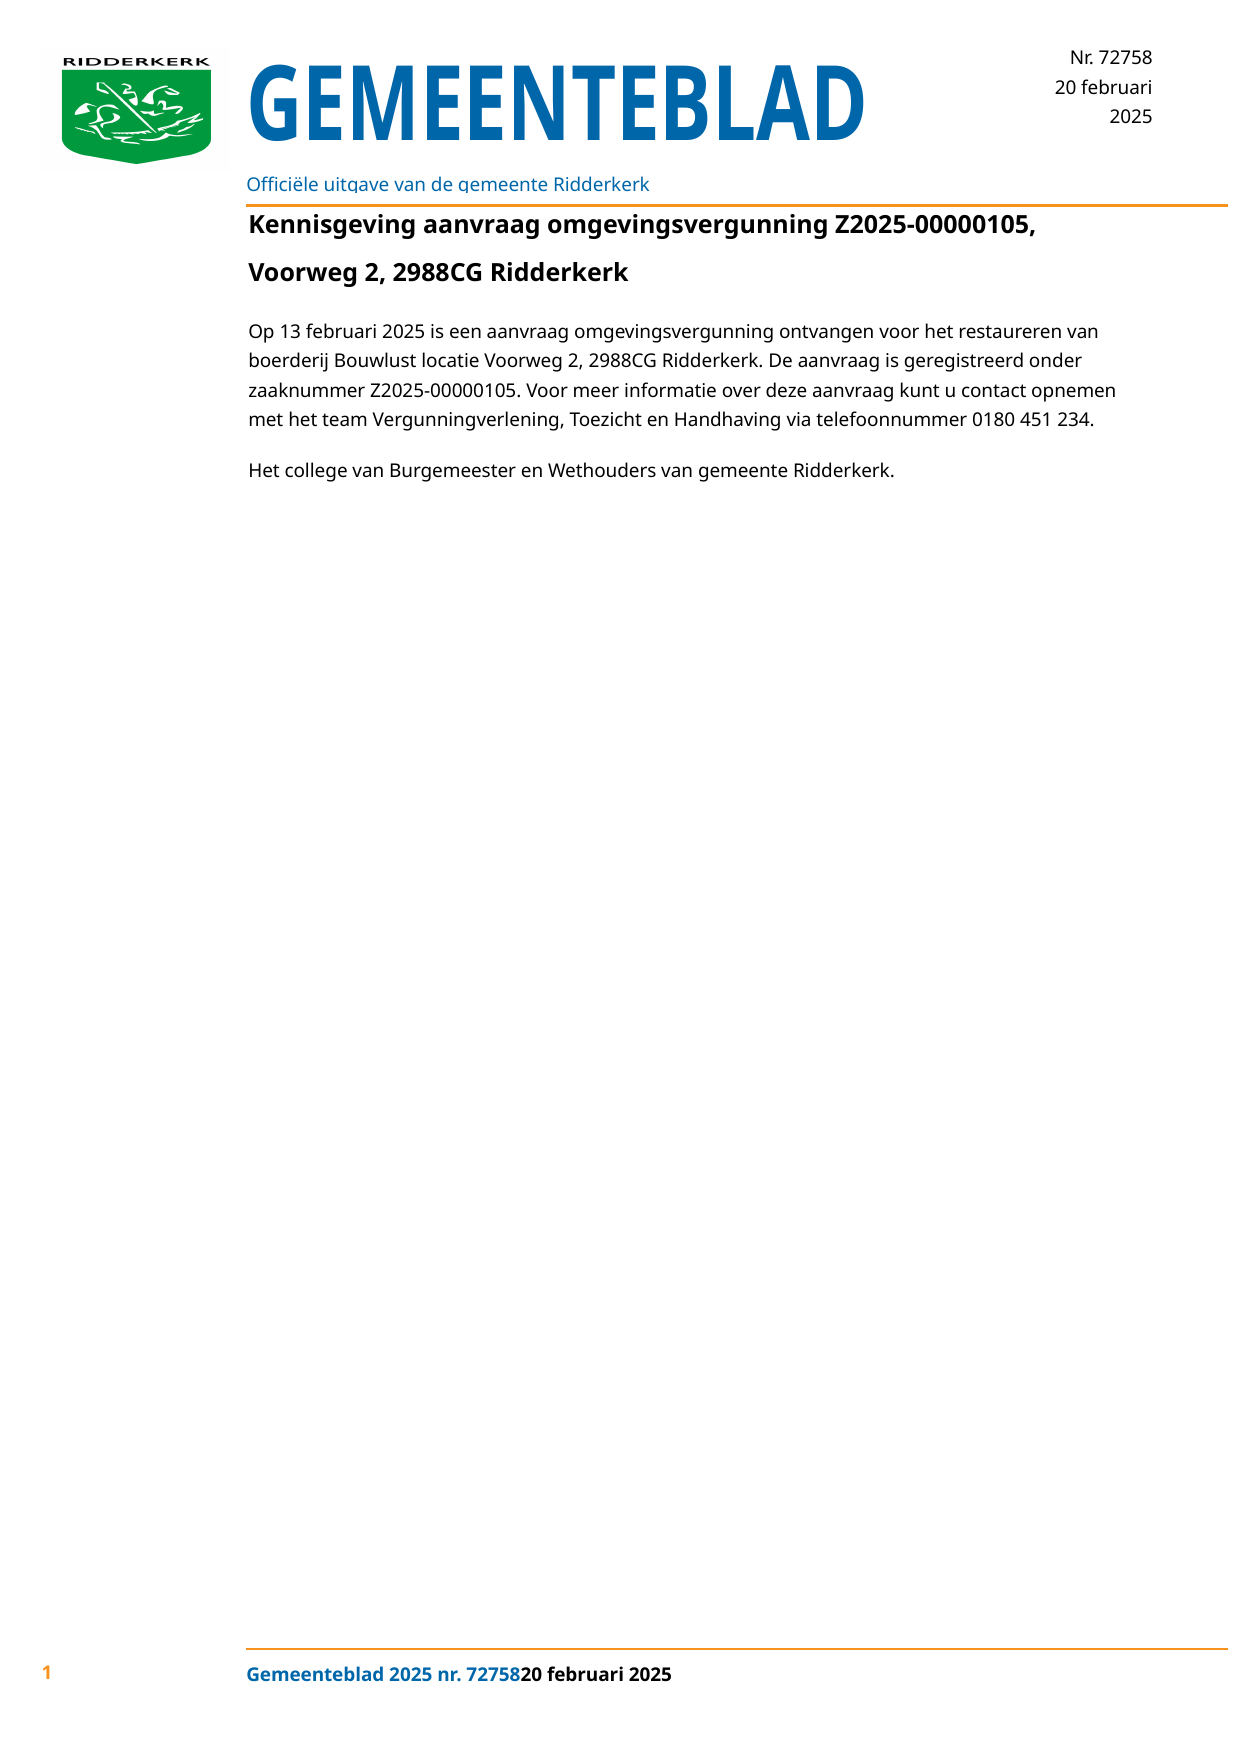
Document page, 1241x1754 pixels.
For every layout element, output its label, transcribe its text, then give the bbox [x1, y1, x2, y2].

text Op 13 februari 2025 is een aanvraag omgevingsvergunning ontvangen voor het restaureren van boerderij Bouwlust locatie Voorweg 2, 2988CG Ridderkerk. De aanvraag is geregistreerd onder zaaknummer Z2025-00000105. Voor meer informatie over deze aanvraag kunt u contact opnemen met het team Vergunningverlening, Toezicht en Handhaving via telefoonnummer 0180 451 234. [248, 318, 1152, 432]
picture [41, 47, 231, 172]
text Kennisgeving aanvraag omgevingsvergunning Z2025-00000105, Voorweg 2, 2988CG Ridderkerk [248, 207, 1152, 288]
text Het college van Burgemeester en Wethouders van gemeente Ridderkerk. [248, 457, 1152, 483]
